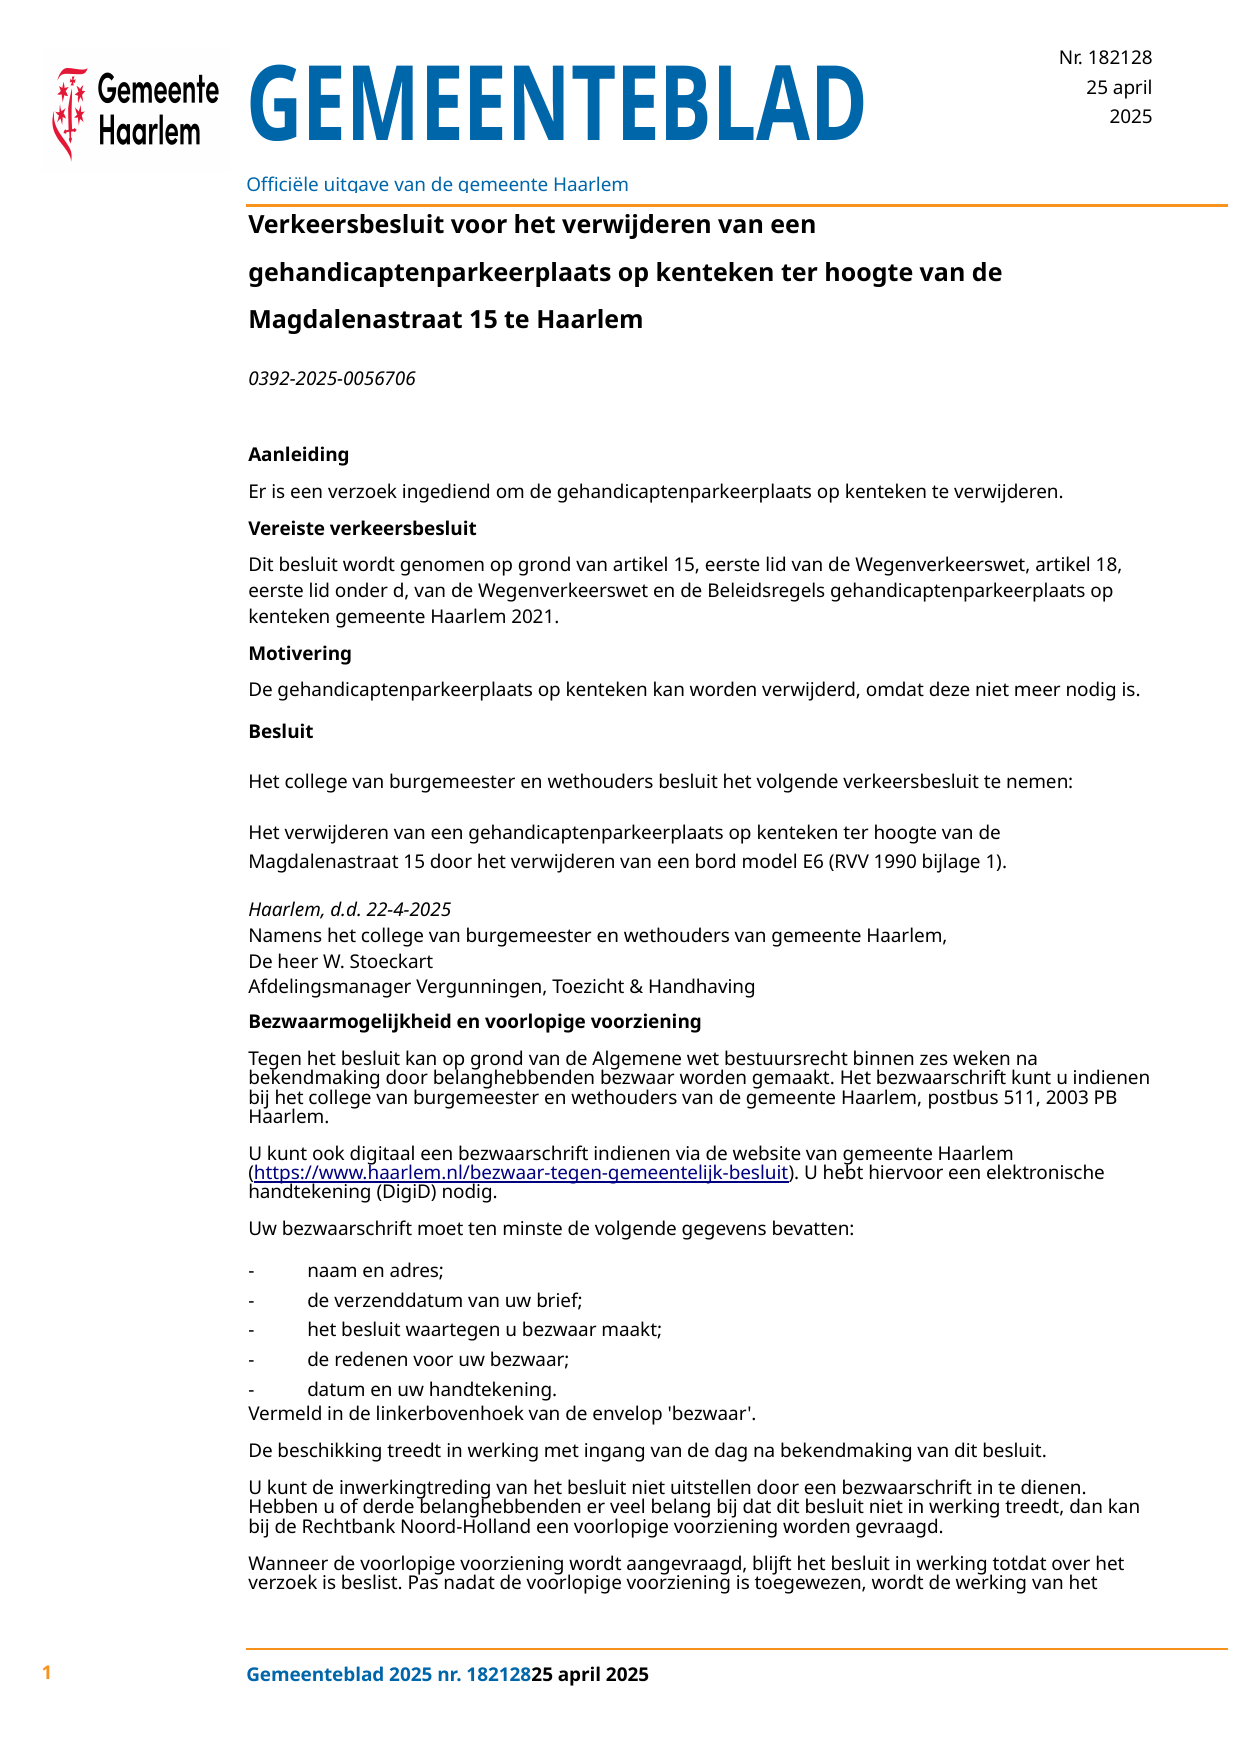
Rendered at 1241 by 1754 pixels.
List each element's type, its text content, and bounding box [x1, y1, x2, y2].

text 0392-2025-0056706 [248, 366, 1152, 391]
text Tegen het besluit kan op grond van de Algemene wet bestuursrecht binnen zes weken na bekendmaking door belanghebbenden bezwaar worden gemaakt. Het bezwaarschrift kunt u indienen bij het college van burgemeester en wethouders van de gemeente Haarlem, postbus 511, 2003 PB Haarlem. [248, 1050, 1152, 1127]
text Wanneer de voorlopige voorziening wordt aangevraagd, blijft het besluit in werking totdat over het verzoek is beslist. Pas nadat de voorlopige voorziening is toegewezen, wordt de werking van het [248, 1555, 1152, 1593]
text Haarlem, d.d. 22-4-2025 [248, 897, 1152, 922]
text De heer W. Stoeckart [248, 948, 1152, 974]
text Motivering [248, 640, 1152, 665]
list het besluit waartegen u bezwaar maakt; [248, 1317, 1152, 1342]
text Er is een verzoek ingediend om de gehandicaptenparkeerplaats op kenteken te verwijderen. [248, 478, 1152, 504]
text Dit besluit wordt genomen op grond van artikel 15, eerste lid van de Wegenverkeerswet, artikel 18, eerste lid onder d, van de Wegenverkeerswet en de Beleidsregels gehandicaptenparkeerplaats op kenteken gemeente Haarlem 2021. [248, 552, 1152, 629]
text Afdelingsmanager Vergunningen, Toezicht & Handhaving [248, 974, 1152, 999]
list de verzenddatum van uw brief; [248, 1287, 1152, 1313]
text De gehandicaptenparkeerplaats op kenteken kan worden verwijderd, omdat deze niet meer nodig is. [248, 676, 1152, 702]
text Uw bezwaarschrift moet ten minste de volgende gegevens bevatten: [248, 1220, 1152, 1240]
text Het verwijderen van een gehandicaptenparkeerplaats op kenteken ter hoogte van de Magdalenastraat 15 door het verwijderen van een bord model E6 (RVV 1990 bijlage 1). [248, 819, 1152, 874]
text De beschikking treedt in werking met ingang van de dag na bekendmaking van dit besluit. [248, 1442, 1152, 1462]
text Besluit [248, 718, 1152, 744]
picture [41, 47, 231, 172]
text U kunt de inwerkingtreding van het besluit niet uitstellen door een bezwaarschrift in te dienen. Hebben u of derde belanghebbenden er veel belang bij dat dit besluit niet in werking treedt, dan kan bij de Rechtbank Noord-Holland een voorlopige voorziening worden gevraagd. [248, 1479, 1152, 1537]
text Het college van burgemeester en wethouders besluit het volgende verkeersbesluit te nemen: [248, 769, 1152, 794]
text Aanleiding [248, 442, 1152, 467]
text Vermeld in de linkerbovenhoek van de envelop 'bezwaar'. [248, 1405, 1152, 1424]
text Namens het college van burgemeester en wethouders van gemeente Haarlem, [248, 922, 1152, 948]
text Verkeersbesluit voor het verwijderen van een gehandicaptenparkeerplaats op kenteken ter hoogte van de Magdalenastraat 15 te Haarlem [248, 207, 1152, 336]
text Bezwaarmogelijkheid en voorlopige voorziening [248, 1013, 1152, 1032]
text U kunt ook digitaal een bezwaarschrift indienen via de website van gemeente Haarlem (https://www.haarlem.nl/bezwaar-tegen-gemeentelijk-besluit). U hebt hiervoor een elektronische handtekening (DigiD) nodig. [248, 1145, 1152, 1203]
list naam en adres; [248, 1257, 1152, 1283]
list de redenen voor uw bezwaar; [248, 1346, 1152, 1372]
text Vereiste verkeersbesluit [248, 515, 1152, 541]
list datum en uw handtekening. [248, 1376, 1152, 1401]
